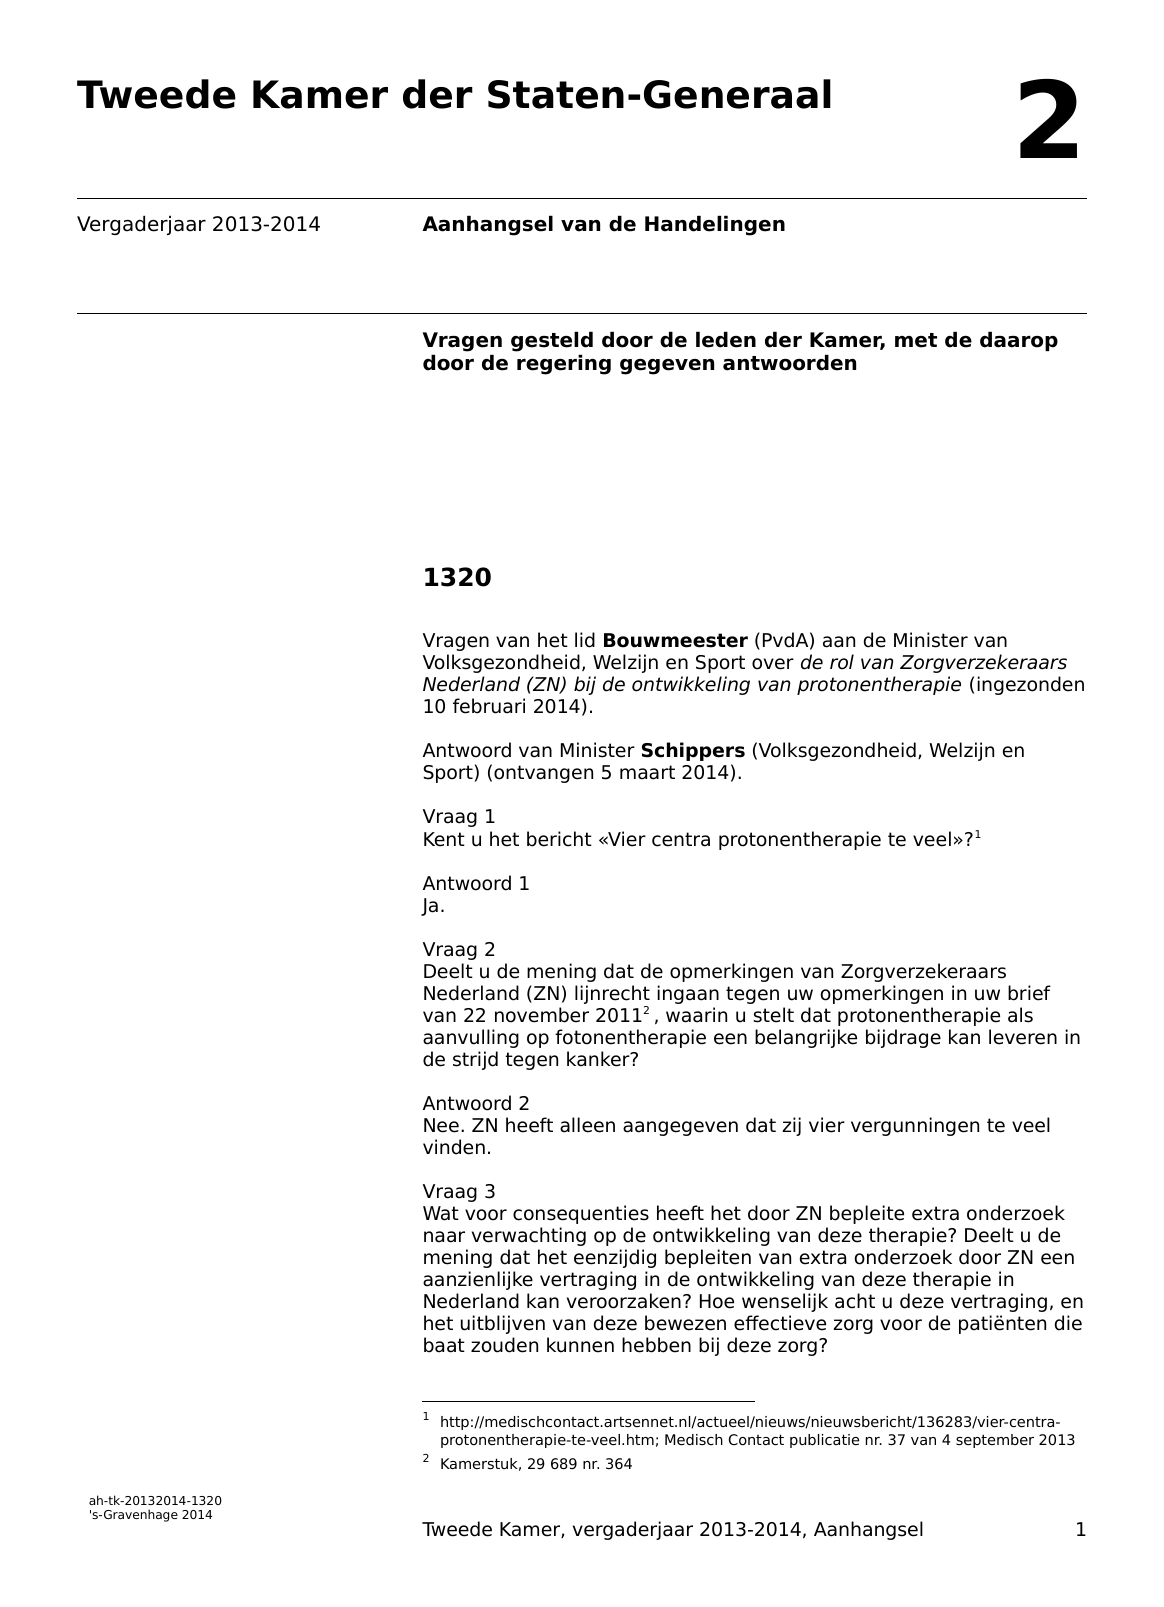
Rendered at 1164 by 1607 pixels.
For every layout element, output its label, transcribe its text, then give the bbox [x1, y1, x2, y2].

text http://medischcontact.artsennet.nl/actueel/nieuws/nieuwsbericht/136283/vier-centra-protonentherapie-te-veel.htm; Medisch Contact publicatie nr. 37 van 4 september 2013 [422, 1410, 1087, 1449]
text Antwoord 2 [422, 1093, 1087, 1115]
table_cell Vragen gesteld door de leden der Kamer, met de daarop door de regering gegeven antwoorden [422, 314, 1087, 375]
text Vraag 2 [422, 939, 1087, 961]
text ah-tk-20132014-1320 [88, 1494, 323, 1508]
text Ja. [422, 894, 1087, 917]
table_cell Aanhangsel van de Handelingen [422, 199, 1087, 313]
text Deelt u de mening dat de opmerkingen van Zorgverzekeraars Nederland (ZN) lijnrecht ingaan tegen uw opmerkingen in uw brief van 22 november 2011, waarin u stelt dat protonentherapie als aanvulling op fotonentherapie een belangrijke bijdrage kan leveren in de strijd tegen kanker? [422, 961, 1087, 1071]
text Kent u het bericht «Vier centra protonentherapie te veel»? [422, 828, 1087, 850]
text 1320 [422, 563, 1087, 592]
table_header Tweede Kamer der Staten-Generaal [77, 59, 886, 198]
text 's-Gravenhage 2014 [88, 1508, 323, 1522]
table_cell [77, 314, 422, 375]
text Wat voor consequenties heeft het door ZN bepleite extra onderzoek naar verwachting op de ontwikkeling van deze therapie? Deelt u de mening dat het eenzijdig bepleiten van extra onderzoek door ZN een aanzienlijke vertraging in de ontwikkeling van deze therapie in Nederland kan veroorzaken? Hoe wenselijk acht u deze vertraging, en het uitblijven van deze bewezen effectieve zorg voor de patiënten die baat zouden kunnen hebben bij deze zorg? [422, 1203, 1087, 1357]
text Antwoord van Minister Schippers (Volksgezondheid, Welzijn en Sport) (ontvangen 5 maart 2014). [422, 740, 1087, 784]
text Vragen van het lid Bouwmeester (PvdA) aan de Minister van Volksgezondheid, Welzijn en Sport over de rol van Zorgverzekeraars Nederland (ZN) bij de ontwikkeling van protonentherapie (ingezonden 10 februari 2014). [422, 630, 1087, 718]
table_header 2 [886, 59, 1087, 198]
text Nee. ZN heeft alleen aangegeven dat zij vier vergunningen te veel vinden. [422, 1115, 1087, 1159]
text Antwoord 1 [422, 873, 1087, 894]
text Kamerstuk, 29 689 nr. 364 [422, 1452, 1087, 1474]
table_cell Vergaderjaar 2013-2014 [77, 199, 422, 313]
text Vraag 1 [422, 806, 1087, 828]
text Vraag 3 [422, 1181, 1087, 1203]
